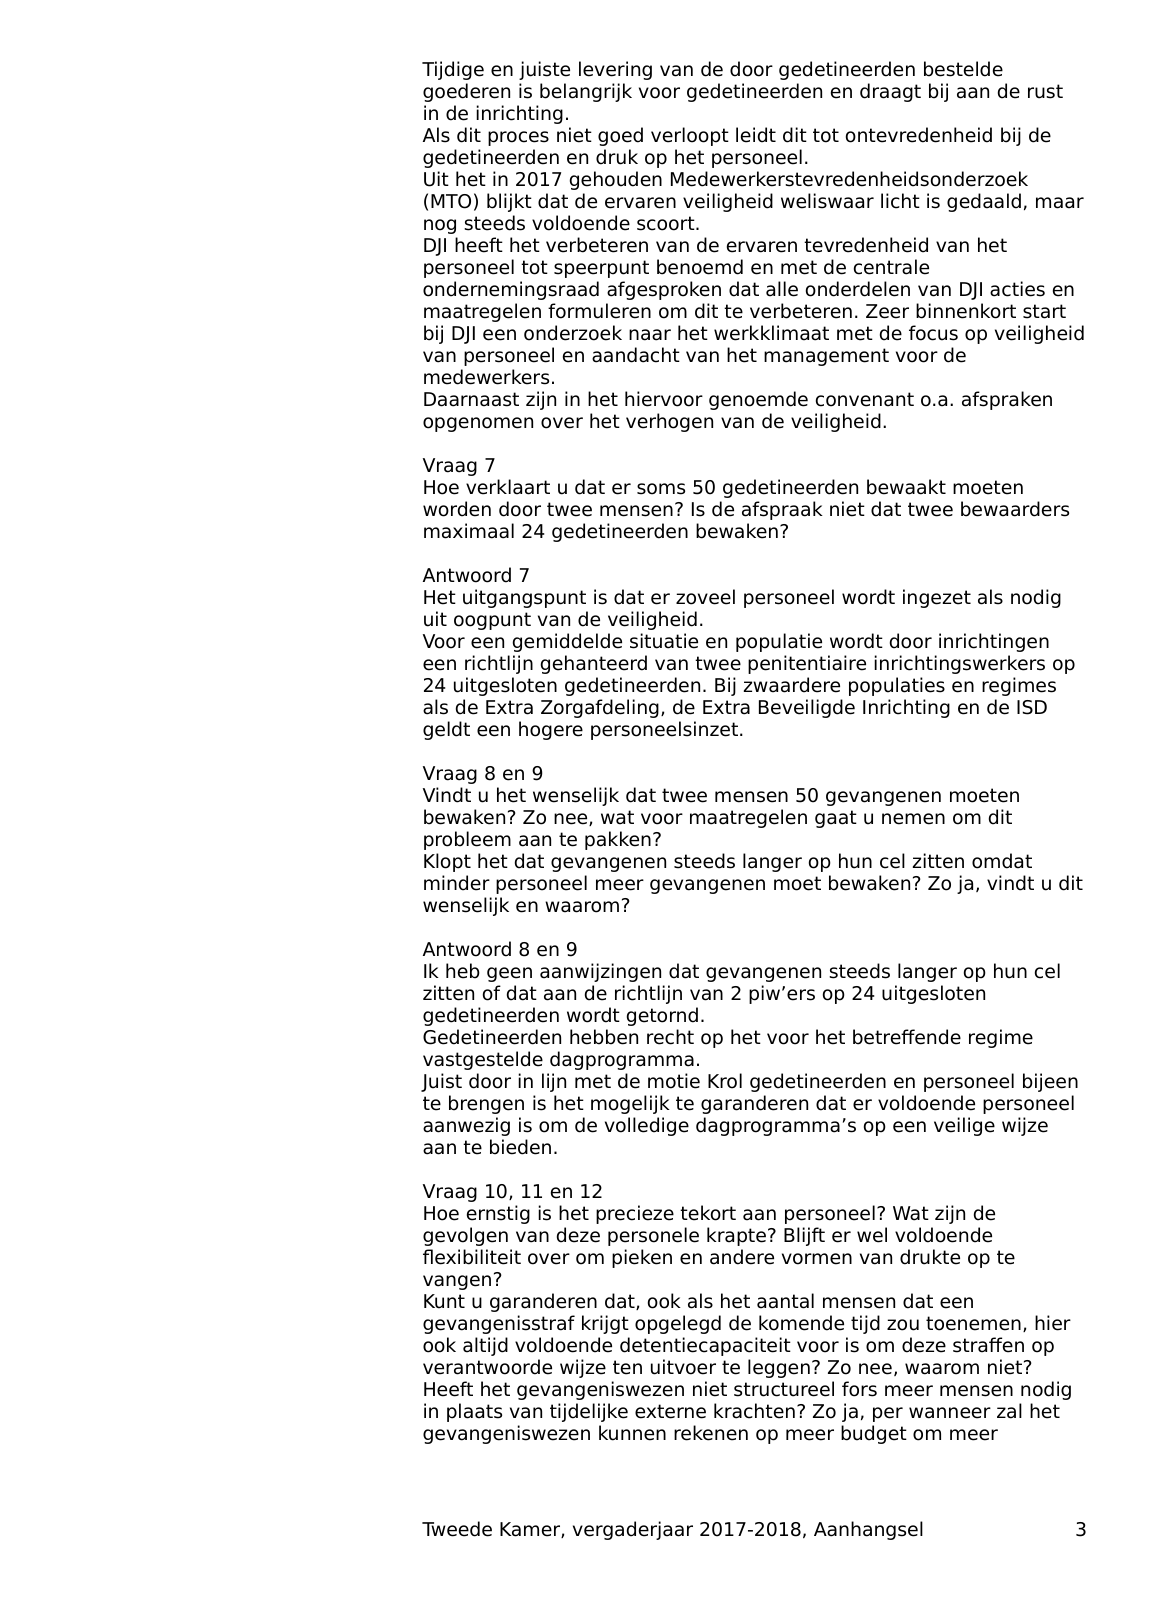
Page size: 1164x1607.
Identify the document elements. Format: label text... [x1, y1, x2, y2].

text Hoe ernstig is het precieze tekort aan personeel? Wat zijn de gevolgen van deze personele krapte? Blijft er wel voldoende flexibiliteit over om pieken en andere vormen van drukte op te vangen? [422, 1203, 1087, 1291]
text Vraag 7 [422, 455, 1087, 477]
text Hoe verklaart u dat er soms 50 gedetineerden bewaakt moeten worden door twee mensen? Is de afspraak niet dat twee bewaarders maximaal 24 gedetineerden bewaken? [422, 477, 1087, 543]
text Vraag 10, 11 en 12 [422, 1181, 1087, 1203]
text Kunt u garanderen dat, ook als het aantal mensen dat een gevangenisstraf krijgt opgelegd de komende tijd zou toenemen, hier ook altijd voldoende detentiecapaciteit voor is om deze straffen op verantwoorde wijze ten uitvoer te leggen? Zo nee, waarom niet? [422, 1291, 1087, 1379]
text Gedetineerden hebben recht op het voor het betreffende regime vastgestelde dagprogramma. [422, 1027, 1087, 1071]
text Vraag 8 en 9 [422, 763, 1087, 785]
text Uit het in 2017 gehouden Medewerkerstevredenheidsonderzoek (MTO) blijkt dat de ervaren veiligheid weliswaar licht is gedaald, maar nog steeds voldoende scoort. [422, 169, 1087, 235]
text Juist door in lijn met de motie Krol gedetineerden en personeel bijeen te brengen is het mogelijk te garanderen dat er voldoende personeel aanwezig is om de volledige dagprogramma’s op een veilige wijze aan te bieden. [422, 1071, 1087, 1159]
text DJI heeft het verbeteren van de ervaren tevredenheid van het personeel tot speerpunt benoemd en met de centrale ondernemingsraad afgesproken dat alle onderdelen van DJI acties en maatregelen formuleren om dit te verbeteren. Zeer binnenkort start bij DJI een onderzoek naar het werkklimaat met de focus op veiligheid van personeel en aandacht van het management voor de medewerkers. [422, 235, 1087, 389]
text Het uitgangspunt is dat er zoveel personeel wordt ingezet als nodig uit oogpunt van de veiligheid. [422, 587, 1087, 631]
text Klopt het dat gevangenen steeds langer op hun cel zitten omdat minder personeel meer gevangenen moet bewaken? Zo ja, vindt u dit wenselijk en waarom? [422, 851, 1087, 917]
text Als dit proces niet goed verloopt leidt dit tot ontevredenheid bij de gedetineerden en druk op het personeel. [422, 125, 1087, 169]
text Daarnaast zijn in het hiervoor genoemde convenant o.a. afspraken opgenomen over het verhogen van de veiligheid. [422, 389, 1087, 433]
text Tijdige en juiste levering van de door gedetineerden bestelde goederen is belangrijk voor gedetineerden en draagt bij aan de rust in de inrichting. [422, 59, 1087, 125]
text Voor een gemiddelde situatie en populatie wordt door inrichtingen een richtlijn gehanteerd van twee penitentiaire inrichtingswerkers op 24 uitgesloten gedetineerden. Bij zwaardere populaties en regimes als de Extra Zorgafdeling, de Extra Beveiligde Inrichting en de ISD geldt een hogere personeelsinzet. [422, 631, 1087, 741]
text Antwoord 7 [422, 565, 1087, 587]
text Vindt u het wenselijk dat twee mensen 50 gevangenen moeten bewaken? Zo nee, wat voor maatregelen gaat u nemen om dit probleem aan te pakken? [422, 785, 1087, 851]
text Heeft het gevangeniswezen niet structureel fors meer mensen nodig in plaats van tijdelijke externe krachten? Zo ja, per wanneer zal het gevangeniswezen kunnen rekenen op meer budget om meer [422, 1379, 1087, 1445]
text Antwoord 8 en 9 [422, 939, 1087, 961]
text Ik heb geen aanwijzingen dat gevangenen steeds langer op hun cel zitten of dat aan de richtlijn van 2 piw’ers op 24 uitgesloten gedetineerden wordt getornd. [422, 961, 1087, 1027]
